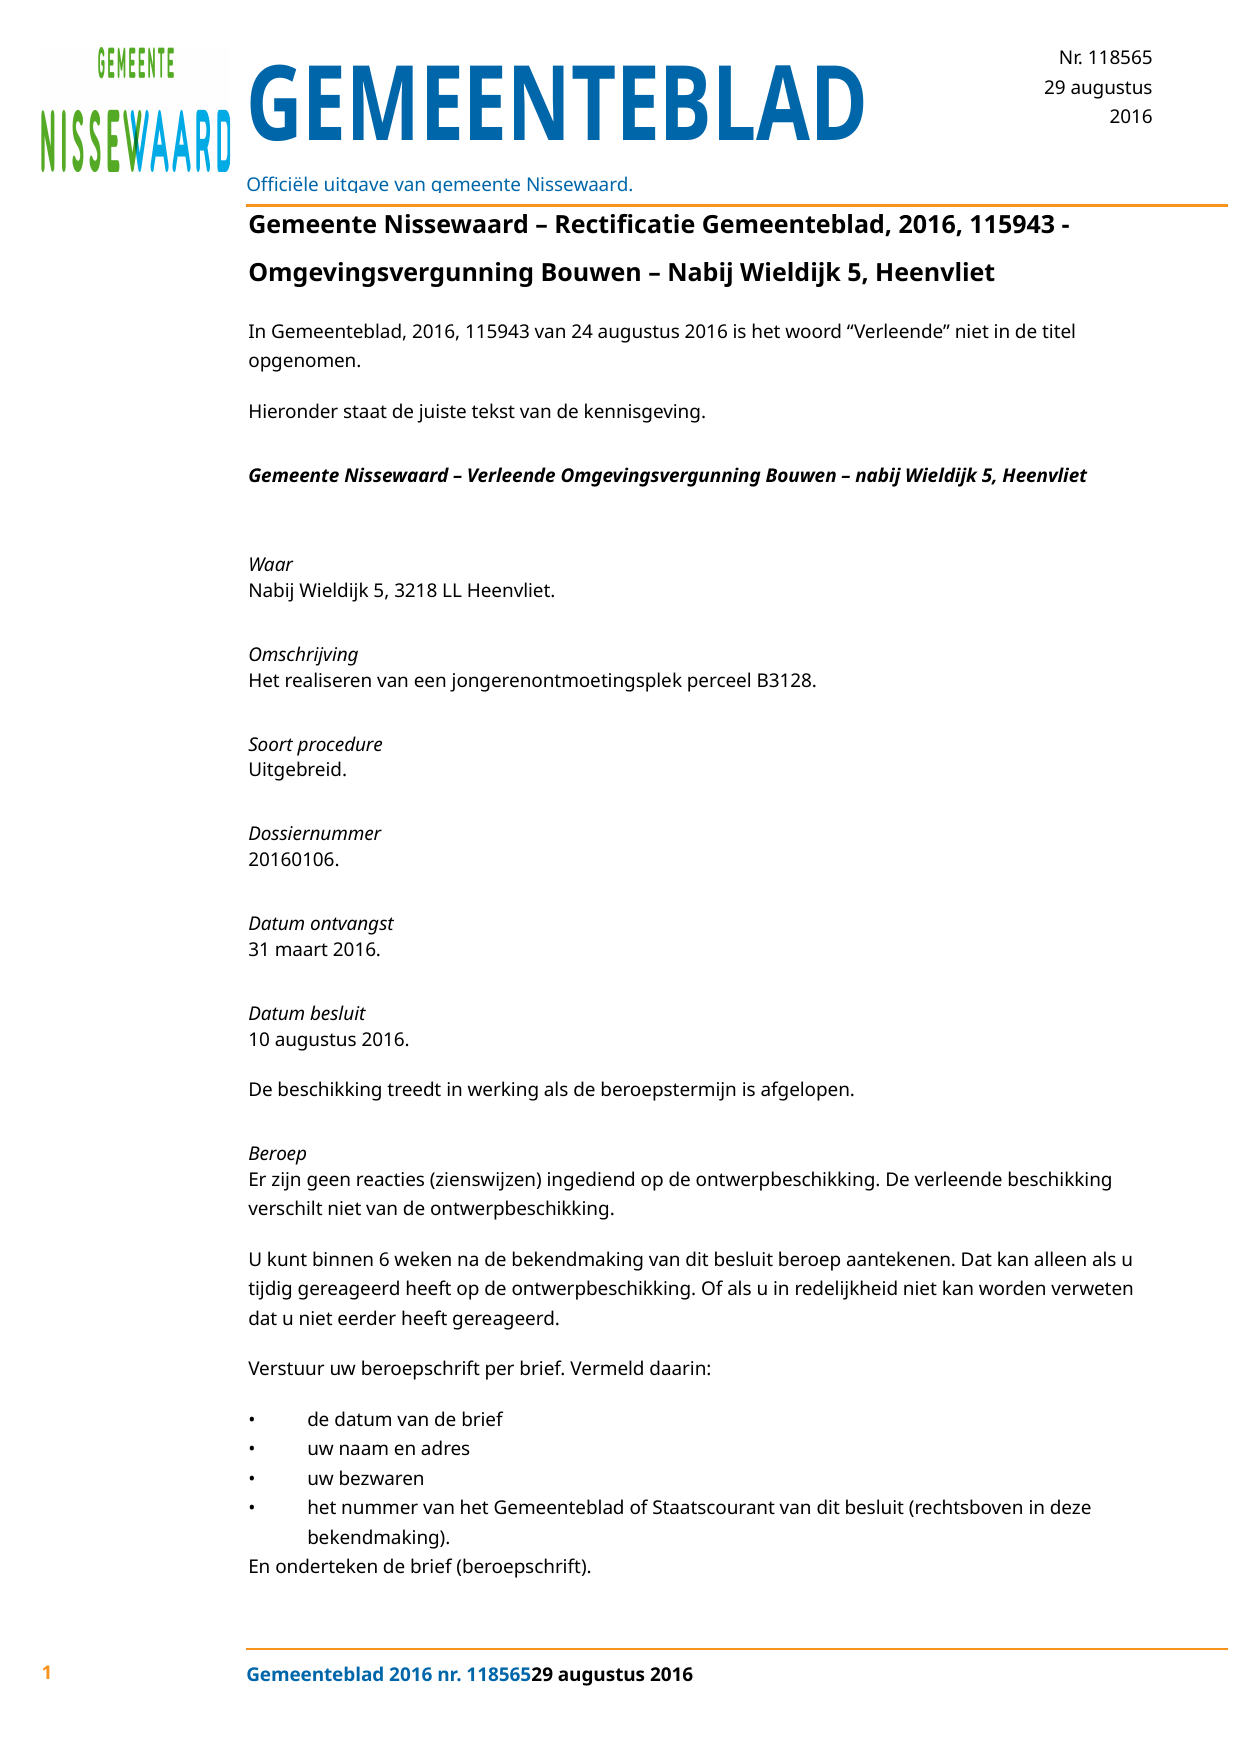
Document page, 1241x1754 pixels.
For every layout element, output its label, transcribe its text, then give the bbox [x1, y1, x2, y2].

picture [200, 151, 206, 172]
text Gemeente Nissewaard – Verleende Omgevingsvergunning Bouwen – nabij Wieldijk 5, Heenvliet [248, 462, 1152, 488]
text Beroep [248, 1140, 1152, 1166]
picture [154, 157, 165, 172]
text Gemeente Nissewaard – Rectificatie Gemeenteblad, 2016, 115943 -Omgevingsvergunning Bouwen – Nabij Wieldijk 5, Heenvliet [248, 207, 1152, 288]
text 20160106. [248, 846, 1152, 872]
text U kunt binnen 6 weken na de bekendmaking van dit besluit beroep aantekenen. Dat kan alleen als u tijdig gereageerd heeft op de ontwerpbeschikking. Of als u in redelijkheid niet kan worden verweten dat u niet eerder heeft gereageerd. [248, 1246, 1152, 1331]
list het nummer van het Gemeenteblad of Staatscourant van dit besluit (rechtsboven in deze bekendmaking). [248, 1494, 1152, 1550]
text Er zijn geen reacties (zienswijzen) ingediend op de ontwerpbeschikking. De verleende beschikking verschilt niet van de ontwerpbeschikking. [248, 1166, 1152, 1221]
text En onderteken de brief (beroepschrift). [248, 1554, 1152, 1579]
text 31 maart 2016. [248, 936, 1152, 962]
list de datum van de brief [248, 1406, 1152, 1432]
text Waar [248, 552, 1152, 577]
picture [201, 122, 206, 138]
text Uitgebreid. [248, 757, 1152, 782]
picture [176, 157, 187, 172]
text Dossiernummer [248, 821, 1152, 846]
text Soort procedure [248, 731, 1152, 757]
text In Gemeenteblad, 2016, 115943 van 24 augustus 2016 is het woord “Verleende” niet in de titel opgenomen. [248, 318, 1152, 373]
text 10 augustus 2016. [248, 1026, 1152, 1051]
text Omschrijving [248, 641, 1152, 667]
text De beschikking treedt in werking als de beroepstermijn is afgelopen. [248, 1076, 1152, 1102]
text Datum ontvangst [248, 910, 1152, 936]
picture [222, 122, 227, 160]
text Het realiseren van een jongerenontmoetingsplek perceel B3128. [248, 667, 1152, 693]
text Nabij Wieldijk 5, 3218 LL Heenvliet. [248, 577, 1152, 603]
picture [41, 47, 231, 172]
text Datum besluit [248, 1000, 1152, 1026]
text Hieronder staat de juiste tekst van de kennisgeving. [248, 398, 1152, 424]
list uw bezwaren [248, 1465, 1152, 1491]
text Verstuur uw beroepschrift per brief. Vermeld daarin: [248, 1355, 1152, 1381]
list uw naam en adres [248, 1435, 1152, 1461]
